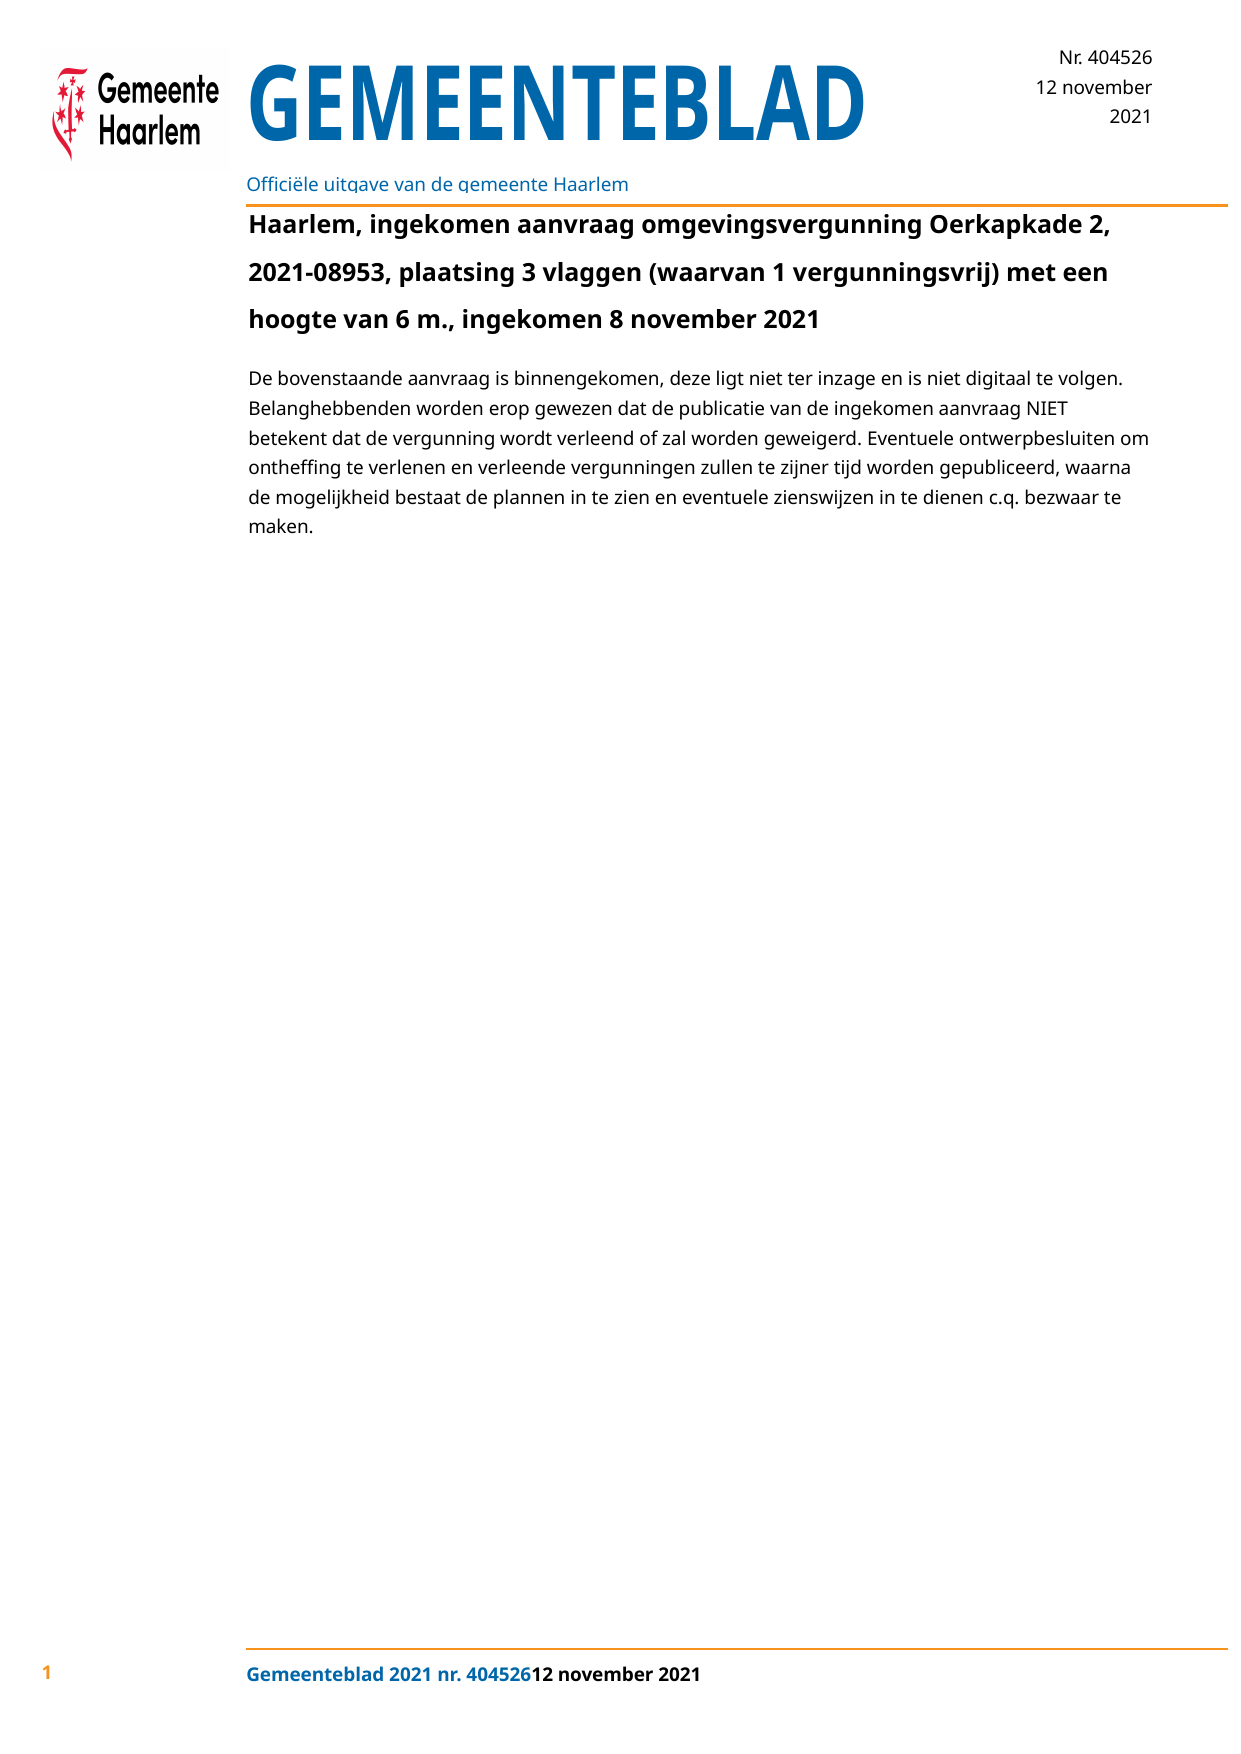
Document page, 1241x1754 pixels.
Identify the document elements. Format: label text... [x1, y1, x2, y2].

picture [41, 47, 231, 172]
text Haarlem, ingekomen aanvraag omgevingsvergunning Oerkapkade 2, 2021-08953, plaatsing 3 vlaggen (waarvan 1 vergunningsvrij) met een hoogte van 6 m., ingekomen 8 november 2021 [248, 207, 1152, 336]
text De bovenstaande aanvraag is binnengekomen, deze ligt niet ter inzage en is niet digitaal te volgen. Belanghebbenden worden erop gewezen dat de publicatie van de ingekomen aanvraag NIET betekent dat de vergunning wordt verleend of zal worden geweigerd. Eventuele ontwerpbesluiten om ontheffing te verlenen en verleende vergunningen zullen te zijner tijd worden gepubliceerd, waarna de mogelijkheid bestaat de plannen in te zien en eventuele zienswijzen in te dienen c.q. bezwaar te maken. [248, 366, 1152, 539]
